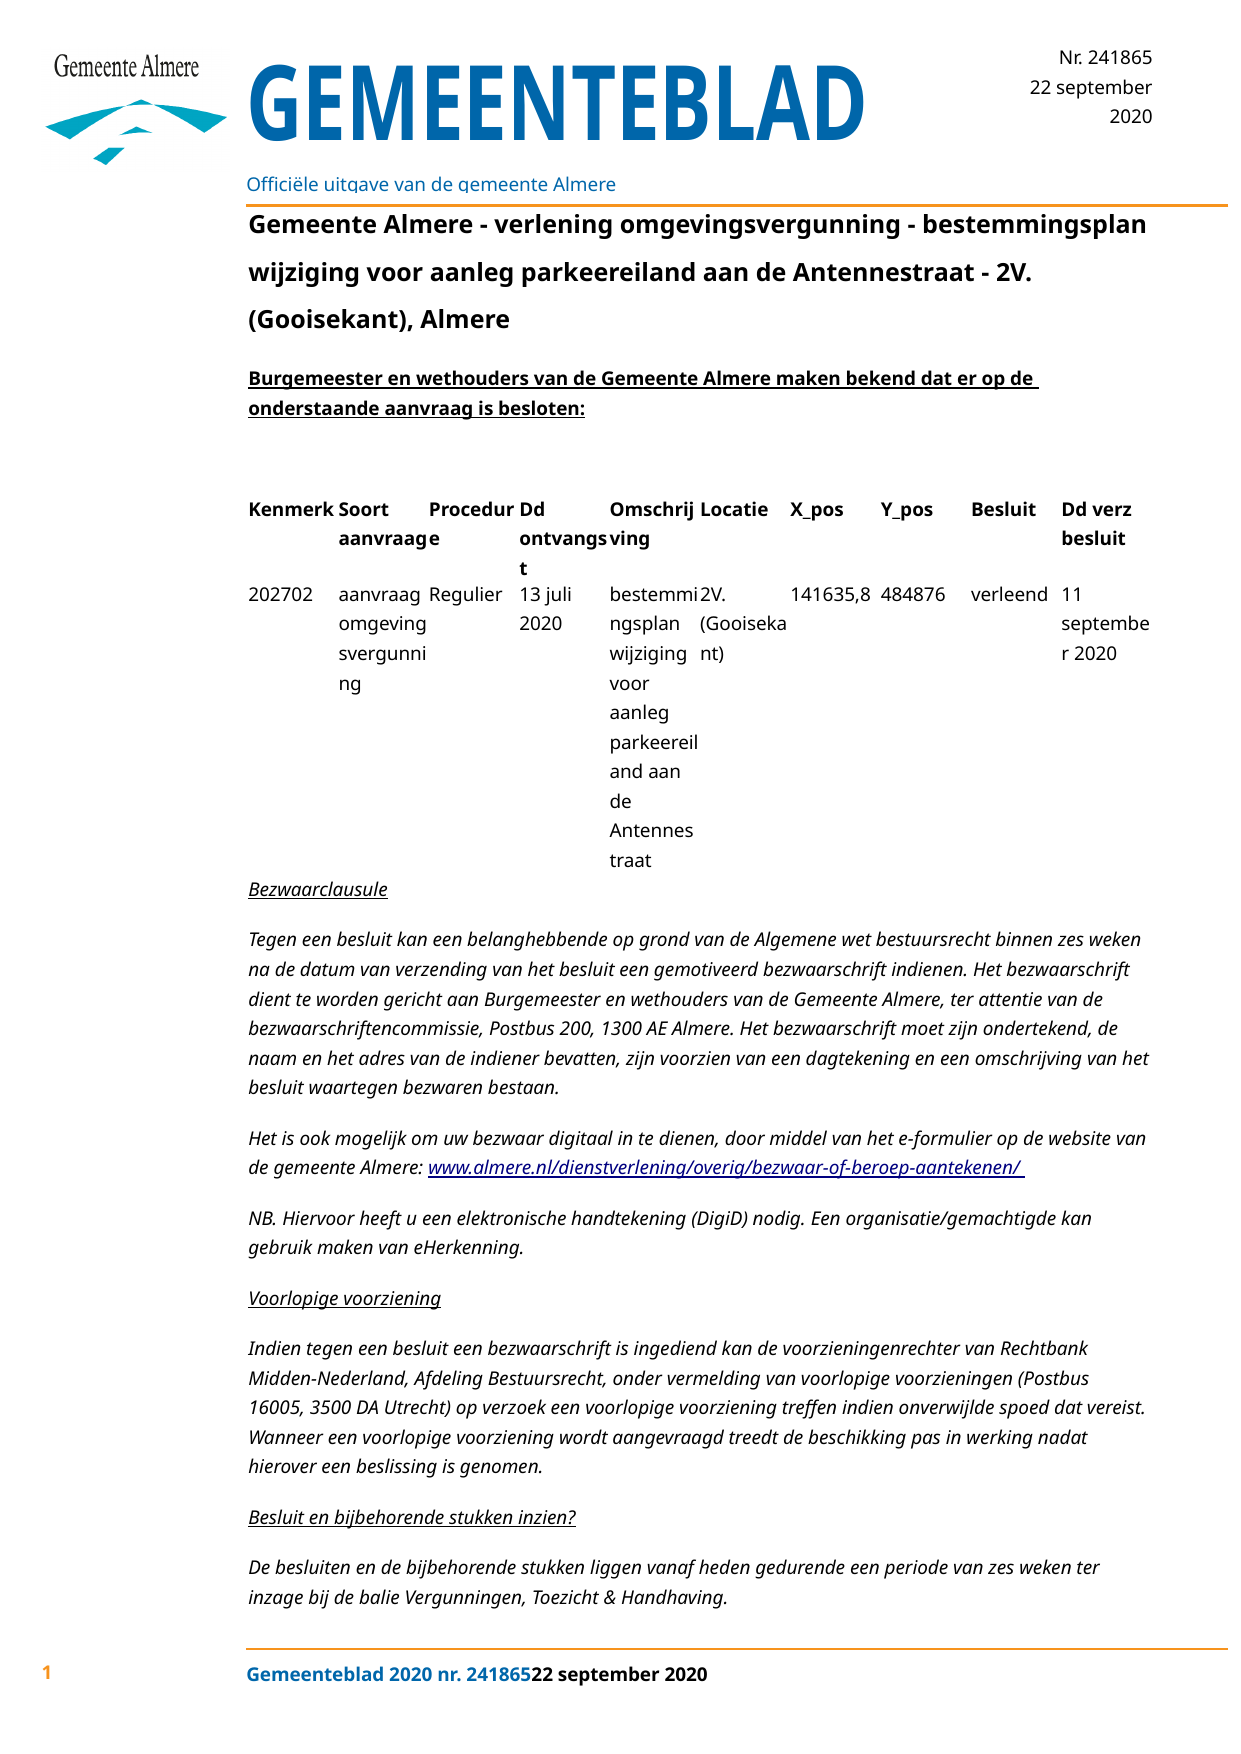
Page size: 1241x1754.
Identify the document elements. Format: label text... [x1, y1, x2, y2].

table_cell bestemmingsplan wijziging voor aanleg parkeereiland aan de Antennestraat [609, 581, 700, 873]
table_cell 2V. (Gooisekant) [700, 581, 790, 873]
picture [41, 47, 231, 172]
table_cell Regulier [429, 581, 519, 873]
table_header Procedure [429, 496, 519, 581]
table_cell 202702 [248, 581, 338, 873]
table_header Dd ontvangst [519, 496, 609, 581]
table_cell 11 september 2020 [1061, 581, 1152, 873]
table_header Locatie [700, 496, 790, 581]
table_header Soort aanvraag [338, 496, 429, 581]
text Gemeente Almere - verlening omgevingsvergunning - bestemmingsplan wijziging voor aanleg parkeereiland aan de Antennestraat - 2V. (Gooisekant), Almere [248, 207, 1152, 336]
table_cell verleend [971, 581, 1061, 873]
table_cell 141635,8 [790, 581, 881, 873]
text Burgemeester en wethouders van de Gemeente Almere maken bekend dat er op de onderstaande aanvraag is besloten: [248, 366, 1152, 421]
text De besluiten en de bijbehorende stukken liggen vanaf heden gedurende een periode van zes weken ter inzage bij de balie Vergunningen, Toezicht & Handhaving. [248, 1554, 1152, 1610]
text Besluit en bijbehorende stukken inzien? [248, 1504, 1152, 1530]
table_cell 13 juli 2020 [519, 581, 609, 873]
text Indien tegen een besluit een bezwaarschrift is ingediend kan de voorzieningenrechter van Rechtbank Midden-Nederland, Afdeling Bestuursrecht, onder vermelding van voorlopige voorzieningen (Postbus 16005, 3500 DA Utrecht) op verzoek een voorlopige voorziening treffen indien onverwijlde spoed dat vereist. Wanneer een voorlopige voorziening wordt aangevraagd treedt de beschikking pas in werking nadat hierover een beslissing is genomen. [248, 1335, 1152, 1479]
table_header X_pos [790, 496, 881, 581]
table_cell 484876 [881, 581, 971, 873]
text Het is ook mogelijk om uw bezwaar digitaal in te dienen, door middel van het e-formulier op de website van de gemeente Almere: www.almere.nl/dienstverlening/overig/bezwaar-of-beroep-aantekenen/ [248, 1125, 1152, 1180]
table_cell aanvraag omgevingsvergunning [338, 581, 429, 873]
table_header Besluit [971, 496, 1061, 581]
text Voorlopige voorziening [248, 1285, 1152, 1311]
text Bezwaarclausule [248, 876, 1152, 902]
text Tegen een besluit kan een belanghebbende op grond van de Algemene wet bestuursrecht binnen zes weken na de datum van verzending van het besluit een gemotiveerd bezwaarschrift indienen. Het bezwaarschrift dient te worden gericht aan Burgemeester en wethouders van de Gemeente Almere, ter attentie van de bezwaarschriftencommissie, Postbus 200, 1300 AE Almere. Het bezwaarschrift moet zijn ondertekend, de naam en het adres van de indiener bevatten, zijn voorzien van een dagtekening en een omschrijving van het besluit waartegen bezwaren bestaan. [248, 927, 1152, 1100]
table_header Omschrijving [609, 496, 700, 581]
table_header Y_pos [881, 496, 971, 581]
text NB. Hiervoor heeft u een elektronische handtekening (DigiD) nodig. Een organisatie/gemachtigde kan gebruik maken van eHerkenning. [248, 1205, 1152, 1260]
table_header Dd verz besluit [1061, 496, 1152, 581]
table_header Kenmerk [248, 496, 338, 581]
